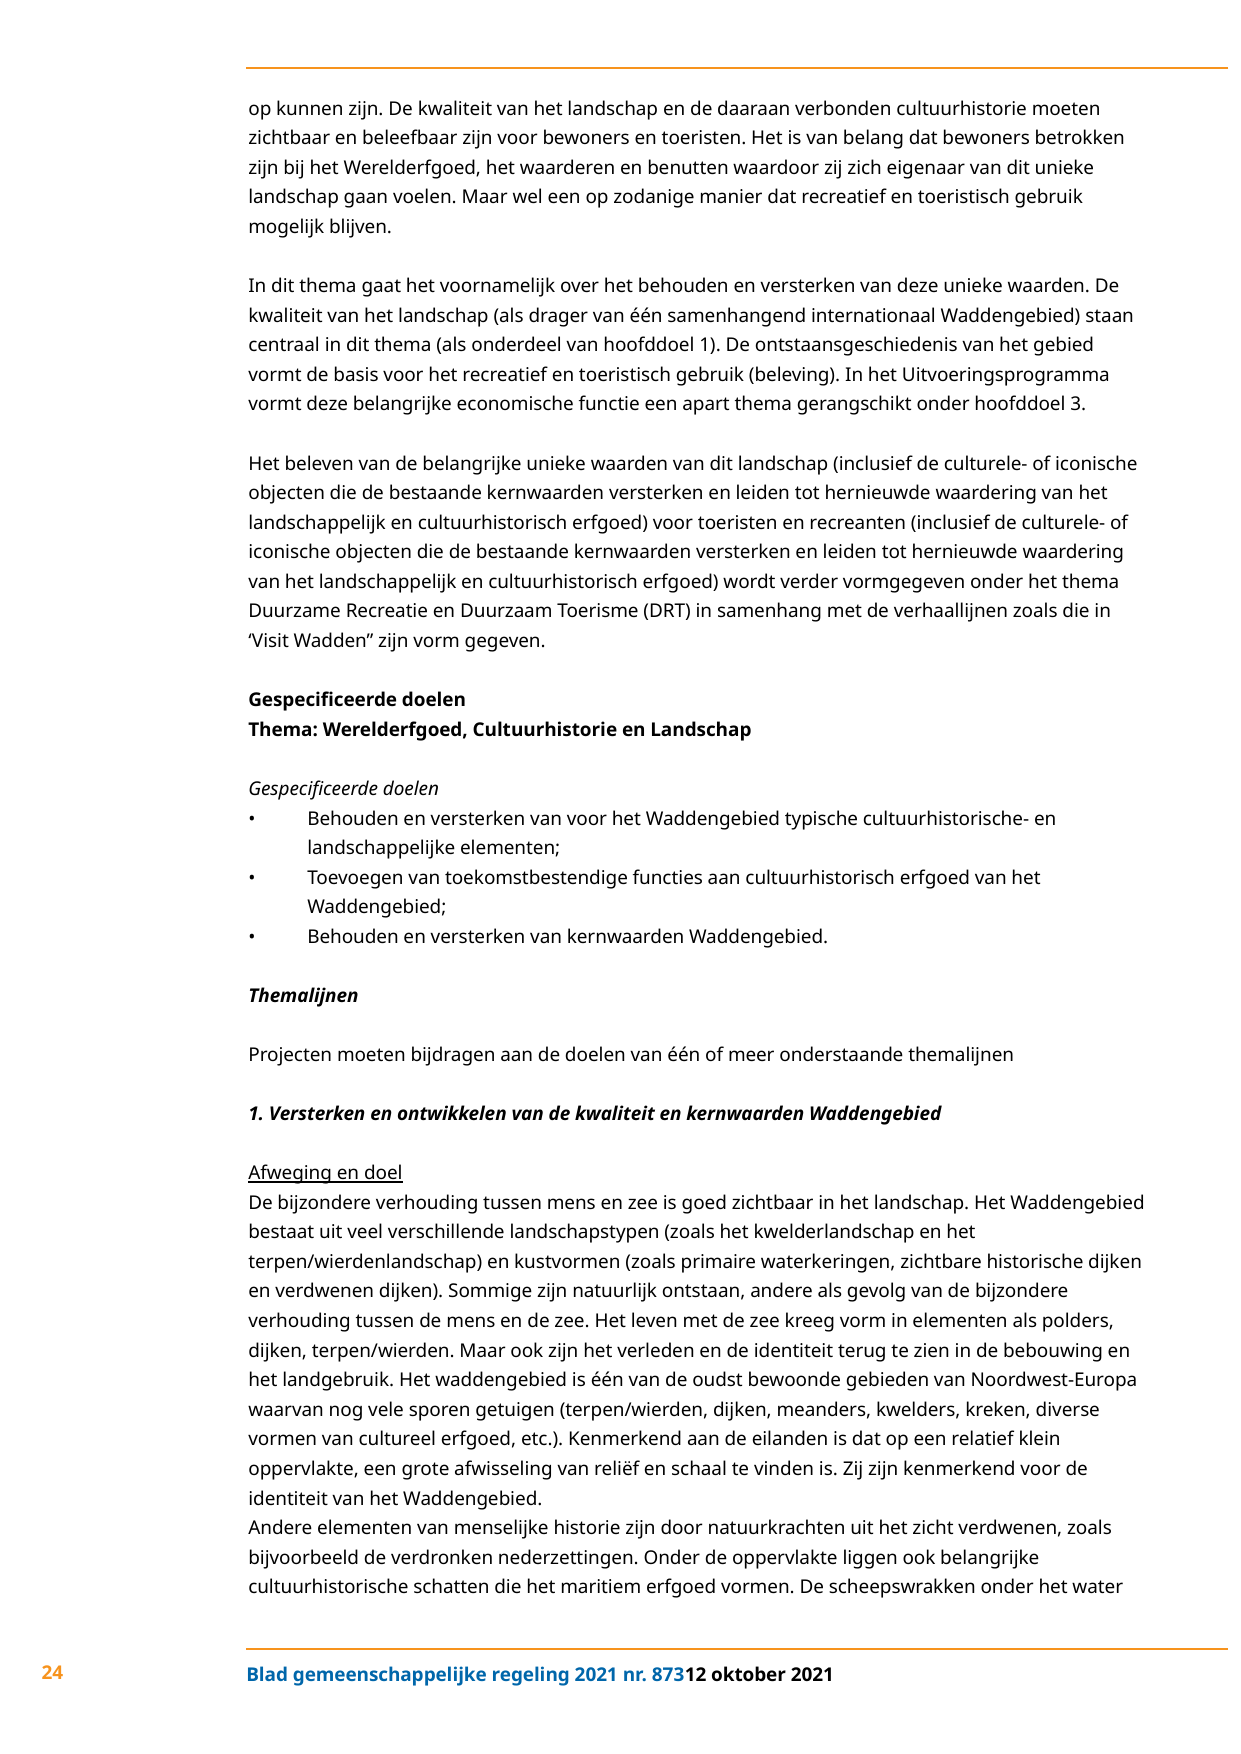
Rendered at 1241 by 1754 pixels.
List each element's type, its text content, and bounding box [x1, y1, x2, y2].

text In dit thema gaat het voornamelijk over het behouden en versterken van deze unieke waarden. De kwaliteit van het landschap (als drager van één samenhangend internationaal Waddengebied) staan centraal in dit thema (als onderdeel van hoofddoel 1). De ontstaansgeschiedenis van het gebied vormt de basis voor het recreatief en toeristisch gebruik (beleving). In het Uitvoeringsprogramma vormt deze belangrijke economische functie een apart thema gerangschikt onder hoofddoel 3. [248, 272, 1152, 416]
text Het beleven van de belangrijke unieke waarden van dit landschap (inclusief de culturele- of iconische objecten die de bestaande kernwaarden versterken en leiden tot hernieuwde waardering van het landschappelijk en cultuurhistorisch erfgoed) voor toeristen en recreanten (inclusief de culturele- of iconische objecten die de bestaande kernwaarden versterken en leiden tot hernieuwde waardering van het landschappelijk en cultuurhistorisch erfgoed) wordt verder vormgegeven onder het thema Duurzame Recreatie en Duurzaam Toerisme (DRT) in samenhang met de verhaallijnen zoals die in ‘Visit Wadden” zijn vorm gegeven. [248, 450, 1152, 653]
text Gespecificeerde doelen [248, 686, 1152, 712]
picture [41, 47, 231, 172]
text Afweging en doel [248, 1159, 1152, 1185]
text op kunnen zijn. De kwaliteit van het landschap en de daaraan verbonden cultuurhistorie moeten zichtbaar en beleefbaar zijn voor bewoners en toeristen. Het is van belang dat bewoners betrokken zijn bij het Werelderfgoed, het waarderen en benutten waardoor zij zich eigenaar van dit unieke landschap gaan voelen. Maar wel een op zodanige manier dat recreatief en toeristisch gebruik mogelijk blijven. [248, 95, 1152, 239]
table_header Thema: Werelderfgoed, Cultuurhistorie en Landschap Gespecificeerde doelen Behouden en versterken van voor het Waddengebied typische cultuurhistorische- en landschappelijke elementen; Toevoegen van toekomstbestendige functies aan cultuurhistorisch erfgoed van het Waddengebied; Behouden en versterken van kernwaarden Waddengebied. [248, 716, 1152, 949]
text De bijzondere verhouding tussen mens en zee is goed zichtbaar in het landschap. Het Waddengebied bestaat uit veel verschillende landschapstypen (zoals het kwelderlandschap en het terpen/wierdenlandschap) en kustvormen (zoals primaire waterkeringen, zichtbare historische dijken en verdwenen dijken). Sommige zijn natuurlijk ontstaan, andere als gevolg van de bijzondere verhouding tussen de mens en de zee. Het leven met de zee kreeg vorm in elementen als polders, dijken, terpen/wierden. Maar ook zijn het verleden en de identiteit terug te zien in de bebouwing en het landgebruik. Het waddengebied is één van de oudst bewoonde gebieden van Noordwest-Europa waarvan nog vele sporen getuigen (terpen/wierden, dijken, meanders, kwelders, kreken, diverse vormen van cultureel erfgoed, etc.). Kenmerkend aan de eilanden is dat op een relatief klein oppervlakte, een grote afwisseling van reliëf en schaal te vinden is. Zij zijn kenmerkend voor de identiteit van het Waddengebied. [248, 1189, 1152, 1510]
text Andere elementen van menselijke historie zijn door natuurkrachten uit het zicht verdwenen, zoals bijvoorbeeld de verdronken nederzettingen. Onder de oppervlakte liggen ook belangrijke cultuurhistorische schatten die het maritiem erfgoed vormen. De scheepswrakken onder het water [248, 1514, 1152, 1599]
text Themalijnen [248, 982, 1152, 1007]
text 1. Versterken en ontwikkelen van de kwaliteit en kernwaarden Waddengebied [248, 1100, 1152, 1126]
text Projecten moeten bijdragen aan de doelen van één of meer onderstaande themalijnen [248, 1041, 1152, 1067]
